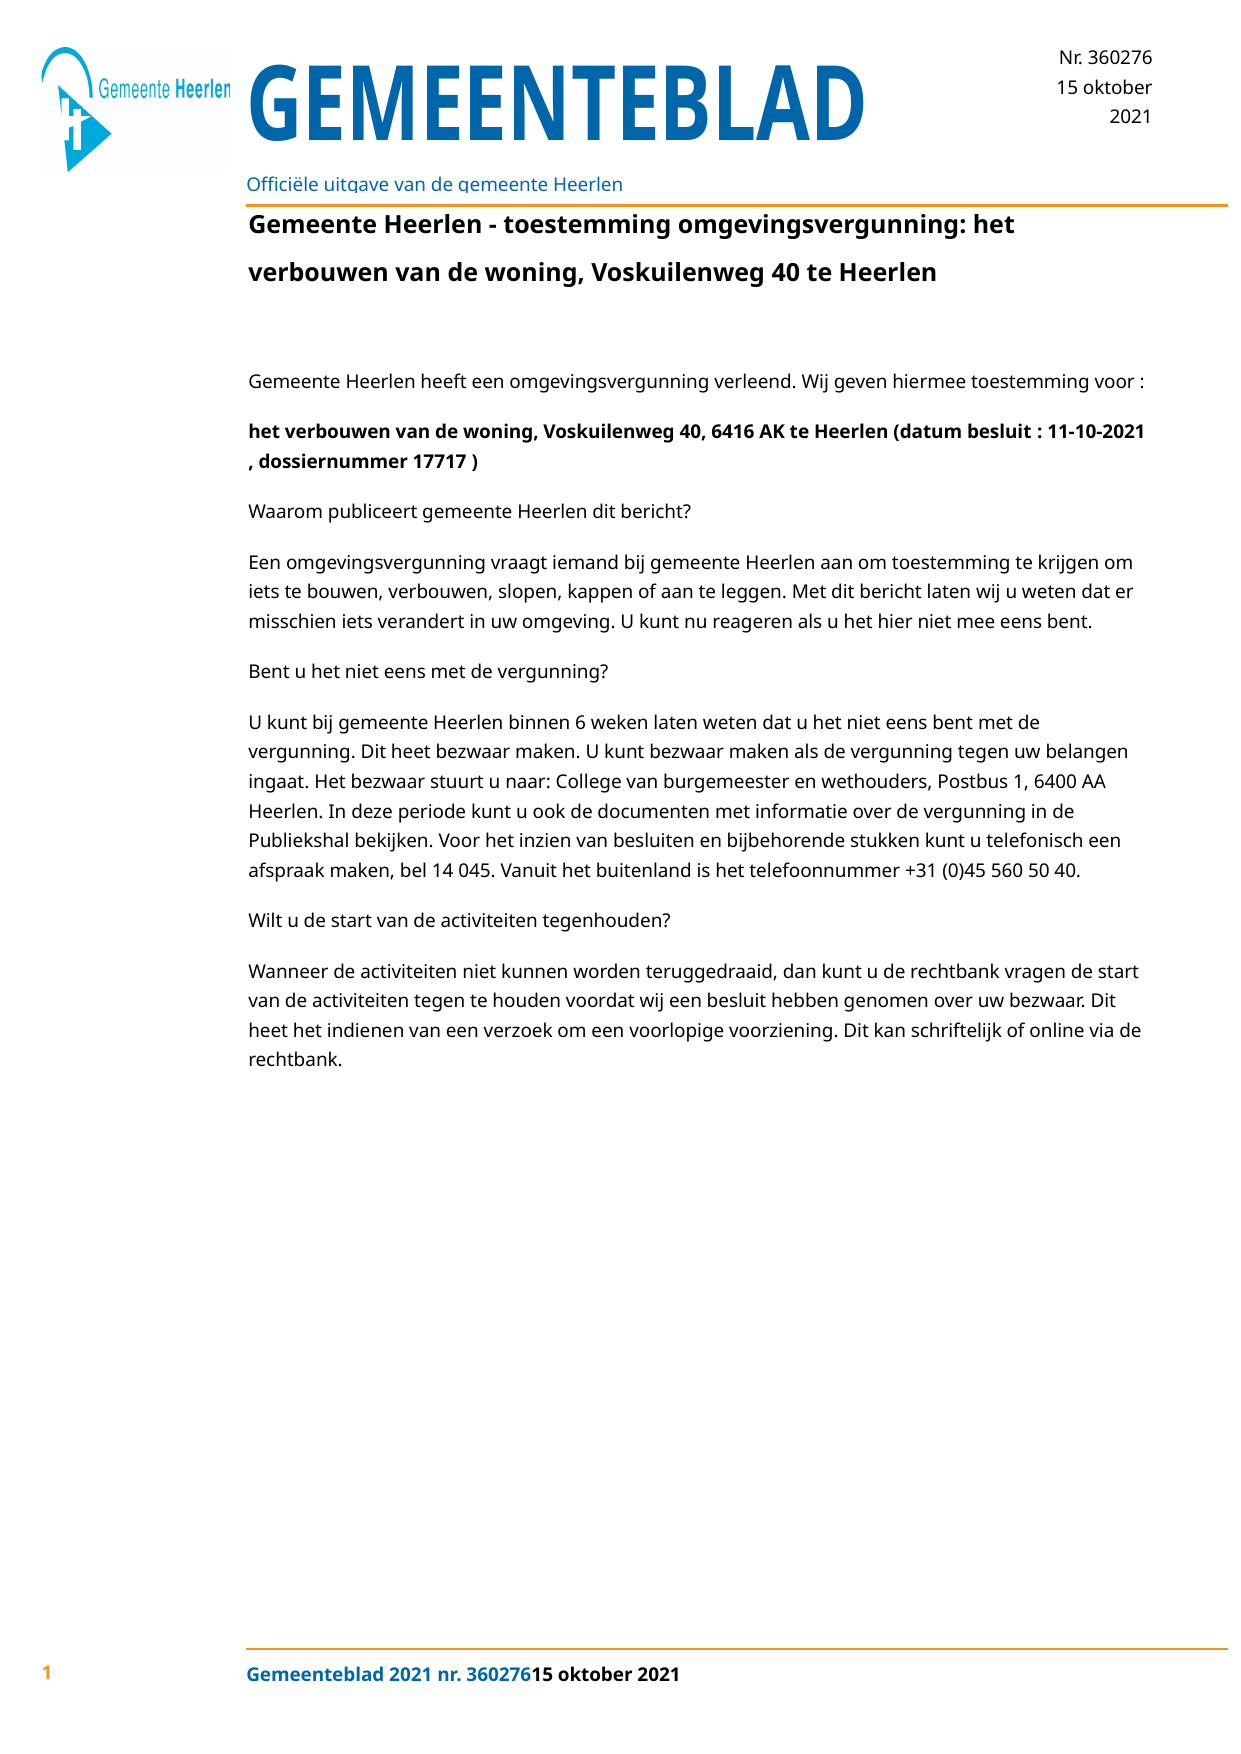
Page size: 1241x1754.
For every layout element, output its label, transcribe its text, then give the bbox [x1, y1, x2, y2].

text Waarom publiceert gemeente Heerlen dit bericht? [248, 499, 1152, 524]
picture [41, 47, 59, 70]
text Gemeente Heerlen - toestemming omgevingsvergunning: het verbouwen van de woning, Voskuilenweg 40 te Heerlen [248, 207, 1152, 288]
text Gemeente Heerlen heeft een omgevingsvergunning verleend. Wij geven hiermee toestemming voor : [248, 368, 1152, 394]
picture [41, 47, 231, 172]
text Een omgevingsvergunning vraagt iemand bij gemeente Heerlen aan om toestemming te krijgen om iets te bouwen, verbouwen, slopen, kappen of aan te leggen. Met dit bericht laten wij u weten dat er misschien iets verandert in uw omgeving. U kunt nu reageren als u het hier niet mee eens bent. [248, 549, 1152, 634]
text Bent u het niet eens met de vergunning? [248, 659, 1152, 684]
text U kunt bij gemeente Heerlen binnen 6 weken laten weten dat u het niet eens bent met de vergunning. Dit heet bezwaar maken. U kunt bezwaar maken als de vergunning tegen uw belangen ingaat. Het bezwaar stuurt u naar: College van burgemeester en wethouders, Postbus 1, 6400 AA Heerlen. In deze periode kunt u ook de documenten met informatie over de vergunning in de Publiekshal bekijken. Voor het inzien van besluiten en bijbehorende stukken kunt u telefonisch een afspraak maken, bel 14 045. Vanuit het buitenland is het telefoonnummer +31 (0)45 560 50 40. [248, 709, 1152, 883]
text Wilt u de start van de activiteiten tegenhouden? [248, 907, 1152, 933]
text het verbouwen van de woning, Voskuilenweg 40, 6416 AK te Heerlen (datum besluit : 11-10-2021 , dossiernummer 17717 ) [248, 419, 1152, 474]
text Wanneer de activiteiten niet kunnen worden teruggedraaid, dan kunt u de rechtbank vragen de start van de activiteiten tegen te houden voordat wij een besluit hebben genomen over uw bezwaar. Dit heet het indienen van een verzoek om een voorlopige voorziening. Dit kan schriftelijk of online via de rechtbank. [248, 958, 1152, 1072]
